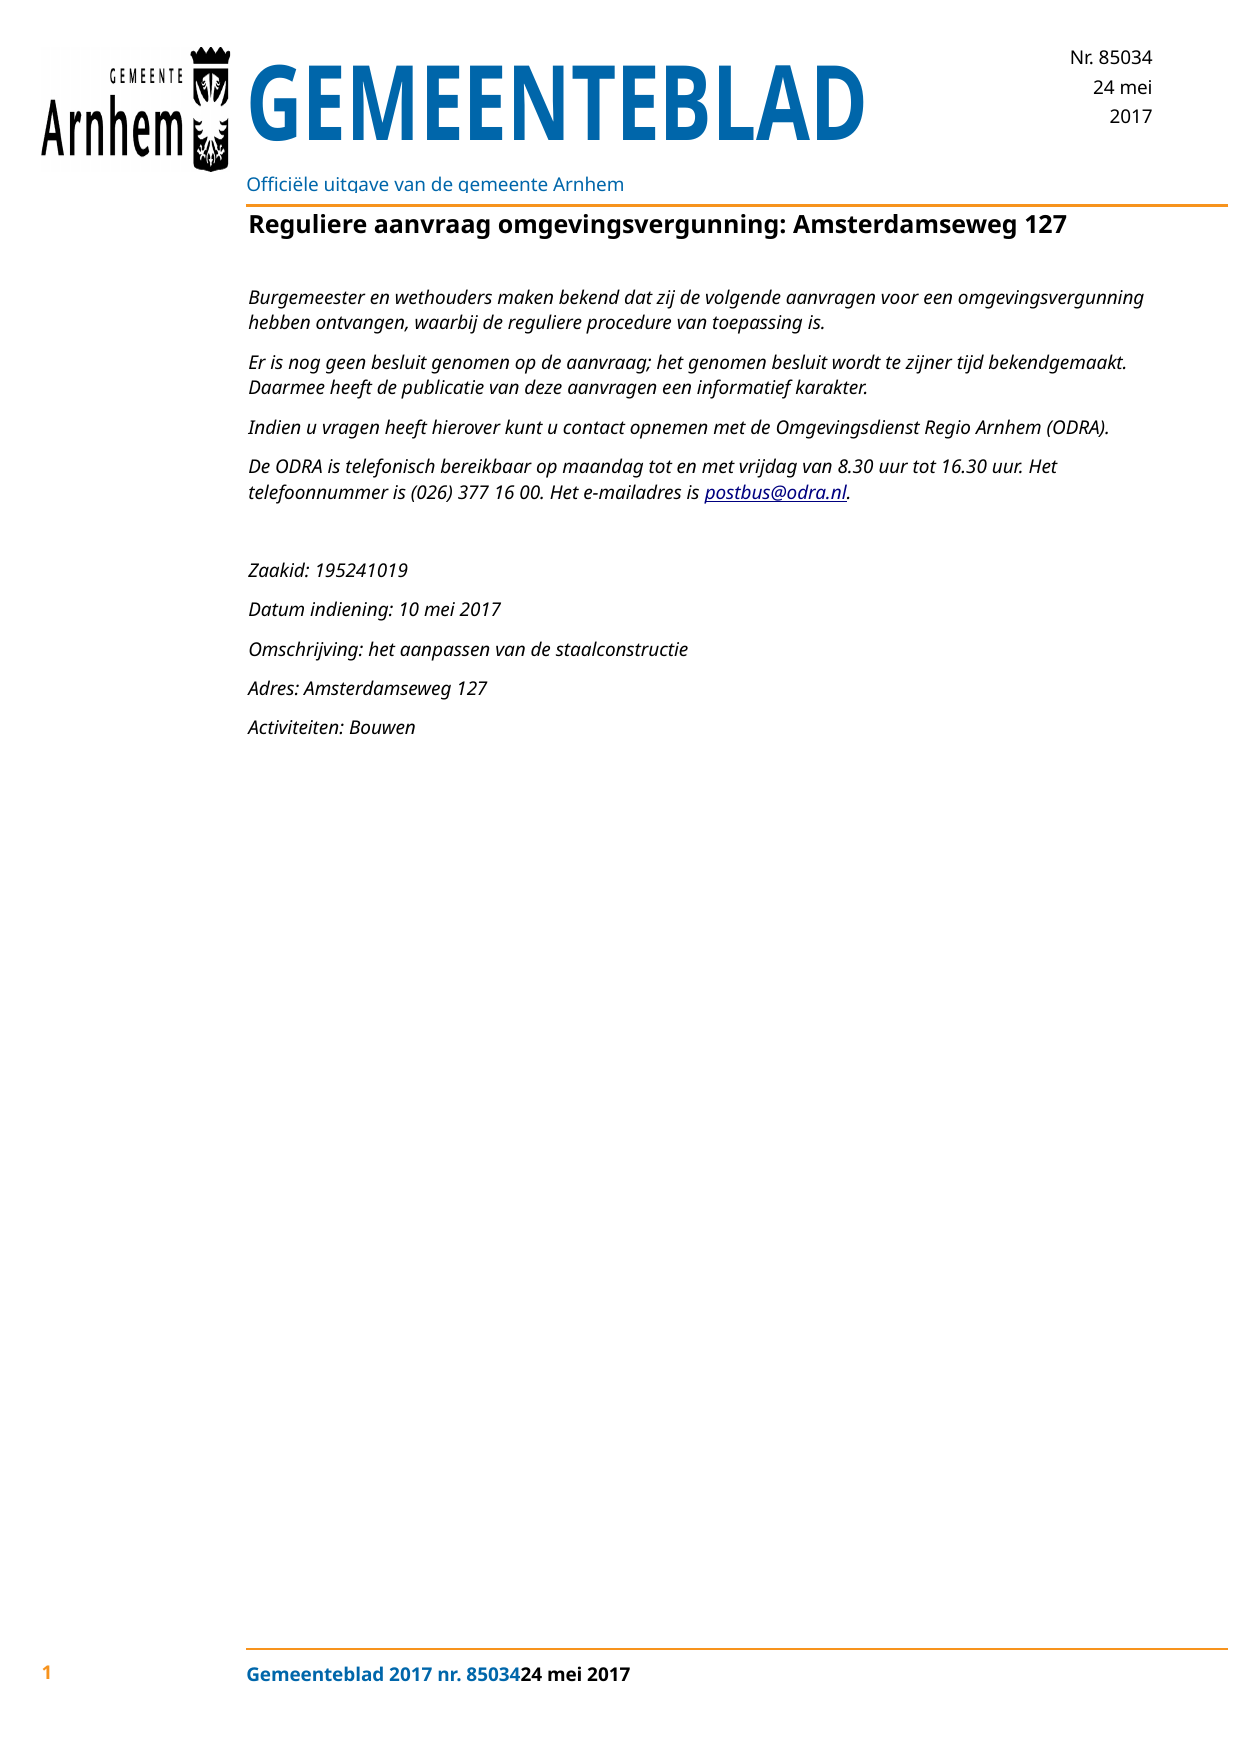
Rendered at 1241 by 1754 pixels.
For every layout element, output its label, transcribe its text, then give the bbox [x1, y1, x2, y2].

text Datum indiening: 10 mei 2017 [248, 597, 1152, 622]
text Omschrijving: het aanpassen van de staalconstructie [248, 636, 1152, 662]
text Reguliere aanvraag omgevingsvergunning: Amsterdamseweg 127 [248, 207, 1152, 241]
text Burgemeester en wethouders maken bekend dat zij de volgende aanvragen voor een omgevingsvergunning hebben ontvangen, waarbij de reguliere procedure van toepassing is. [248, 284, 1152, 335]
text Er is nog geen besluit genomen op de aanvraag; het genomen besluit wordt te zijner tijd bekendgemaakt. Daarmee heeft de publicatie van deze aanvragen een informatief karakter. [248, 349, 1152, 400]
text Zaakid: 195241019 [248, 557, 1152, 583]
picture [41, 47, 231, 172]
text Adres: Amsterdamseweg 127 [248, 675, 1152, 701]
text De ODRA is telefonisch bereikbaar op maandag tot en met vrijdag van 8.30 uur tot 16.30 uur. Het telefoonnummer is (026) 377 16 00. Het e-mailadres is postbus@odra.nl. [248, 453, 1152, 504]
text Activiteiten: Bouwen [248, 714, 1152, 740]
text Indien u vragen heeft hierover kunt u contact opnemen met de Omgevingsdienst Regio Arnhem (ODRA). [248, 414, 1152, 439]
